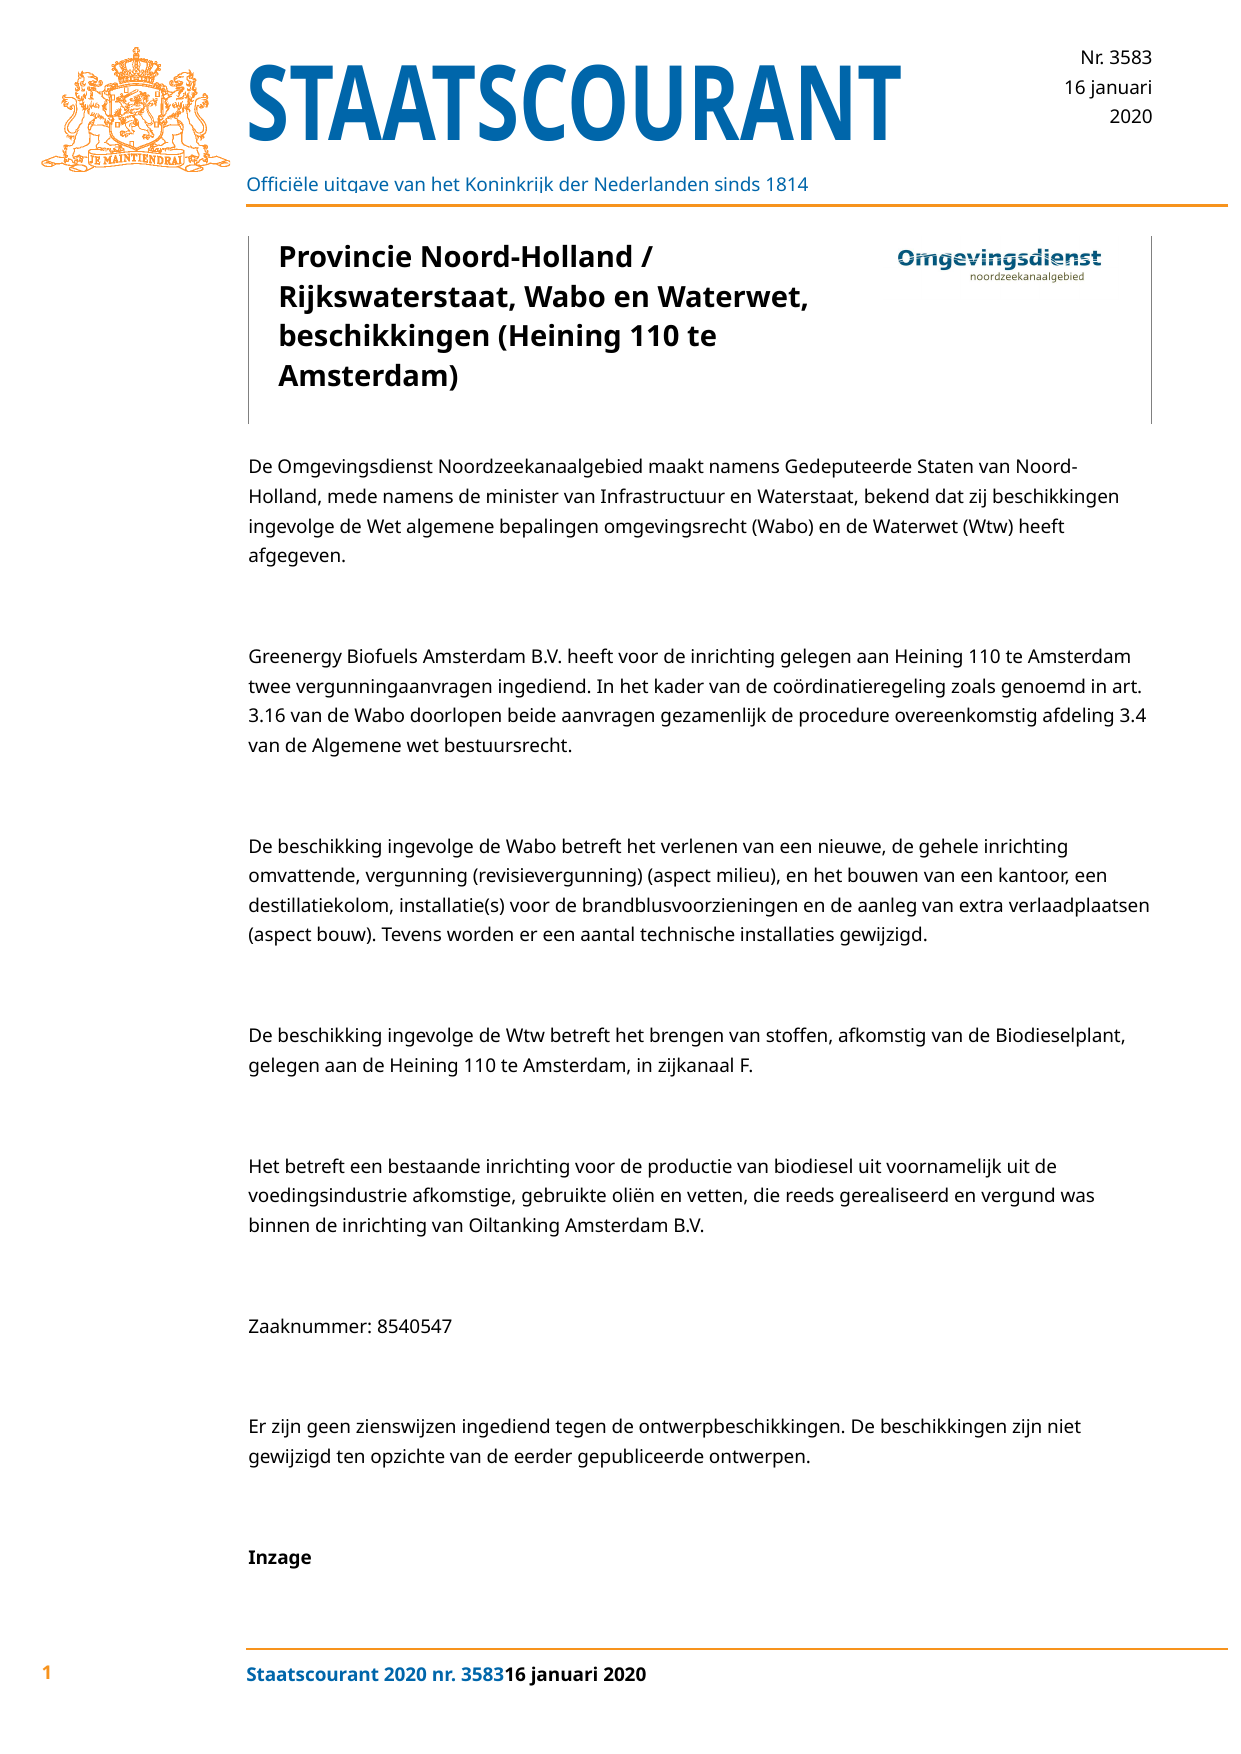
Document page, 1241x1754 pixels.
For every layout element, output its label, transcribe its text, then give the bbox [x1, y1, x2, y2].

text Er zijn geen zienswijzen ingediend tegen de ontwerpbeschikkingen. De beschikkingen zijn niet gewijzigd ten opzichte van de eerder gepubliceerde ontwerpen. [248, 1414, 1152, 1469]
text De beschikking ingevolge de Wabo betreft het verlenen van een nieuwe, de gehele inrichting omvattende, vergunning (revisievergunning) (aspect milieu), en het bouwen van een kantoor, een destillatiekolom, installatie(s) voor de brandblusvoorzieningen en de aanleg van extra verlaadplaatsen (aspect bouw). Tevens worden er een aantal technische installaties gewijzigd. [248, 833, 1152, 947]
text Inzage [248, 1544, 1152, 1570]
table_header Provincie Noord-Holland / Rijkswaterstaat, Wabo en Waterwet, beschikkingen (Heining 110 te Amsterdam) [249, 236, 850, 424]
picture [41, 47, 231, 172]
picture [882, 236, 1119, 300]
table_header [850, 236, 1151, 424]
text De Omgevingsdienst Noordzeekanaalgebied maakt namens Gedeputeerde Staten van Noord-Holland, mede namens de minister van Infrastructuur en Waterstaat, bekend dat zij beschikkingen ingevolge de Wet algemene bepalingen omgevingsrecht (Wabo) en de Waterwet (Wtw) heeft afgegeven. [248, 454, 1152, 568]
text Greenergy Biofuels Amsterdam B.V. heeft voor de inrichting gelegen aan Heining 110 te Amsterdam twee vergunningaanvragen ingediend. In het kader van de coördinatieregeling zoals genoemd in art. 3.16 van de Wabo doorlopen beide aanvragen gezamenlijk de procedure overeenkomstig afdeling 3.4 van de Algemene wet bestuursrecht. [248, 643, 1152, 758]
text Het betreft een bestaande inrichting voor de productie van biodiesel uit voornamelijk uit de voedingsindustrie afkomstige, gebruikte oliën en vetten, die reeds gerealiseerd en vergund was binnen de inrichting van Oiltanking Amsterdam B.V. [248, 1153, 1152, 1238]
text Zaaknummer: 8540547 [248, 1313, 1152, 1338]
text De beschikking ingevolge de Wtw betreft het brengen van stoffen, afkomstig van de Biodieselplant, gelegen aan de Heining 110 te Amsterdam, in zijkanaal F. [248, 1022, 1152, 1078]
